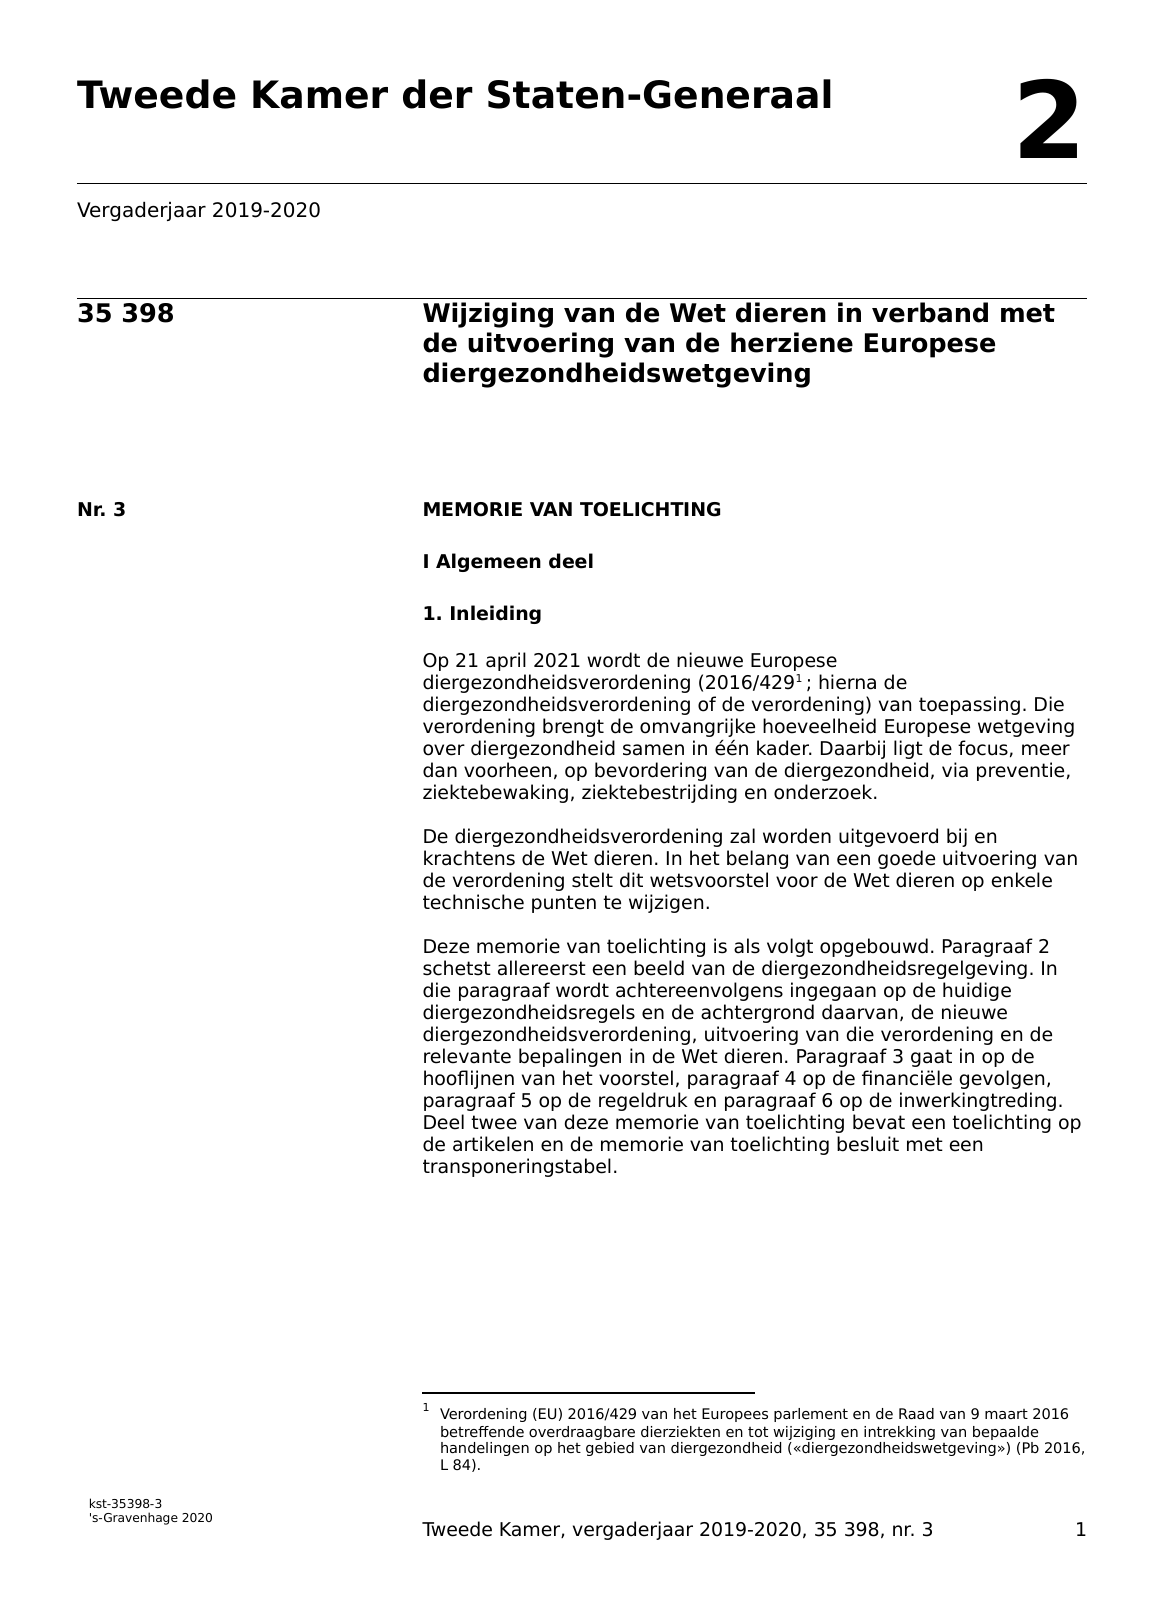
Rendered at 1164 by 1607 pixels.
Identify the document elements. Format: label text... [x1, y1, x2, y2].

subtitle I Algemeen deel [422, 551, 1087, 573]
text Op 21 april 2021 wordt de nieuwe Europese diergezondheidsverordening (2016/429; hierna de diergezondheidsverordening of de verordening) van toepassing. Die verordening brengt de omvangrijke hoeveelheid Europese wetgeving over diergezondheid samen in één kader. Daarbij ligt de focus, meer dan voorheen, op bevordering van de diergezondheid, via preventie, ziektebewaking, ziektebestrijding en onderzoek. [422, 650, 1087, 804]
table_header 2 [886, 59, 1087, 183]
text kst-35398-3 [88, 1497, 323, 1511]
text Deze memorie van toelichting is als volgt opgebouwd. Paragraaf 2 schetst allereerst een beeld van de diergezondheidsregelgeving. In die paragraaf wordt achtereenvolgens ingegaan op de huidige diergezondheidsregels en de achtergrond daarvan, de nieuwe diergezondheidsverordening, uitvoering van die verordening en de relevante bepalingen in de Wet dieren. Paragraaf 3 gaat in op de hooflijnen van het voorstel, paragraaf 4 op de financiële gevolgen, paragraaf 5 op de regeldruk en paragraaf 6 op de inwerkingtreding. Deel twee van deze memorie van toelichting bevat een toelichting op de artikelen en de memorie van toelichting besluit met een transponeringstabel. [422, 936, 1087, 1178]
text 's-Gravenhage 2020 [88, 1511, 323, 1525]
subtitle 1. Inleiding [422, 603, 1087, 625]
text De diergezondheidsverordening zal worden uitgevoerd bij en krachtens de Wet dieren. In het belang van een goede uitvoering van de verordening stelt dit wetsvoorstel voor de Wet dieren op enkele technische punten te wijzigen. [422, 826, 1087, 914]
table_header Tweede Kamer der Staten-Generaal [77, 59, 886, 183]
table_cell Vergaderjaar 2019-2020 [77, 184, 1087, 298]
subtitle Nr. 3 MEMORIE VAN TOELICHTING [77, 499, 1087, 521]
subtitle 35 398 Wijziging van de Wet dieren in verband met de uitvoering van de herziene Europese diergezondheidswetgeving [77, 299, 1087, 388]
text Verordening (EU) 2016/429 van het Europees parlement en de Raad van 9 maart 2016 betreffende overdraagbare dierziekten en tot wijziging en intrekking van bepaalde handelingen op het gebied van diergezondheid («diergezondheidswetgeving») (Pb 2016, L 84). [422, 1402, 1087, 1474]
